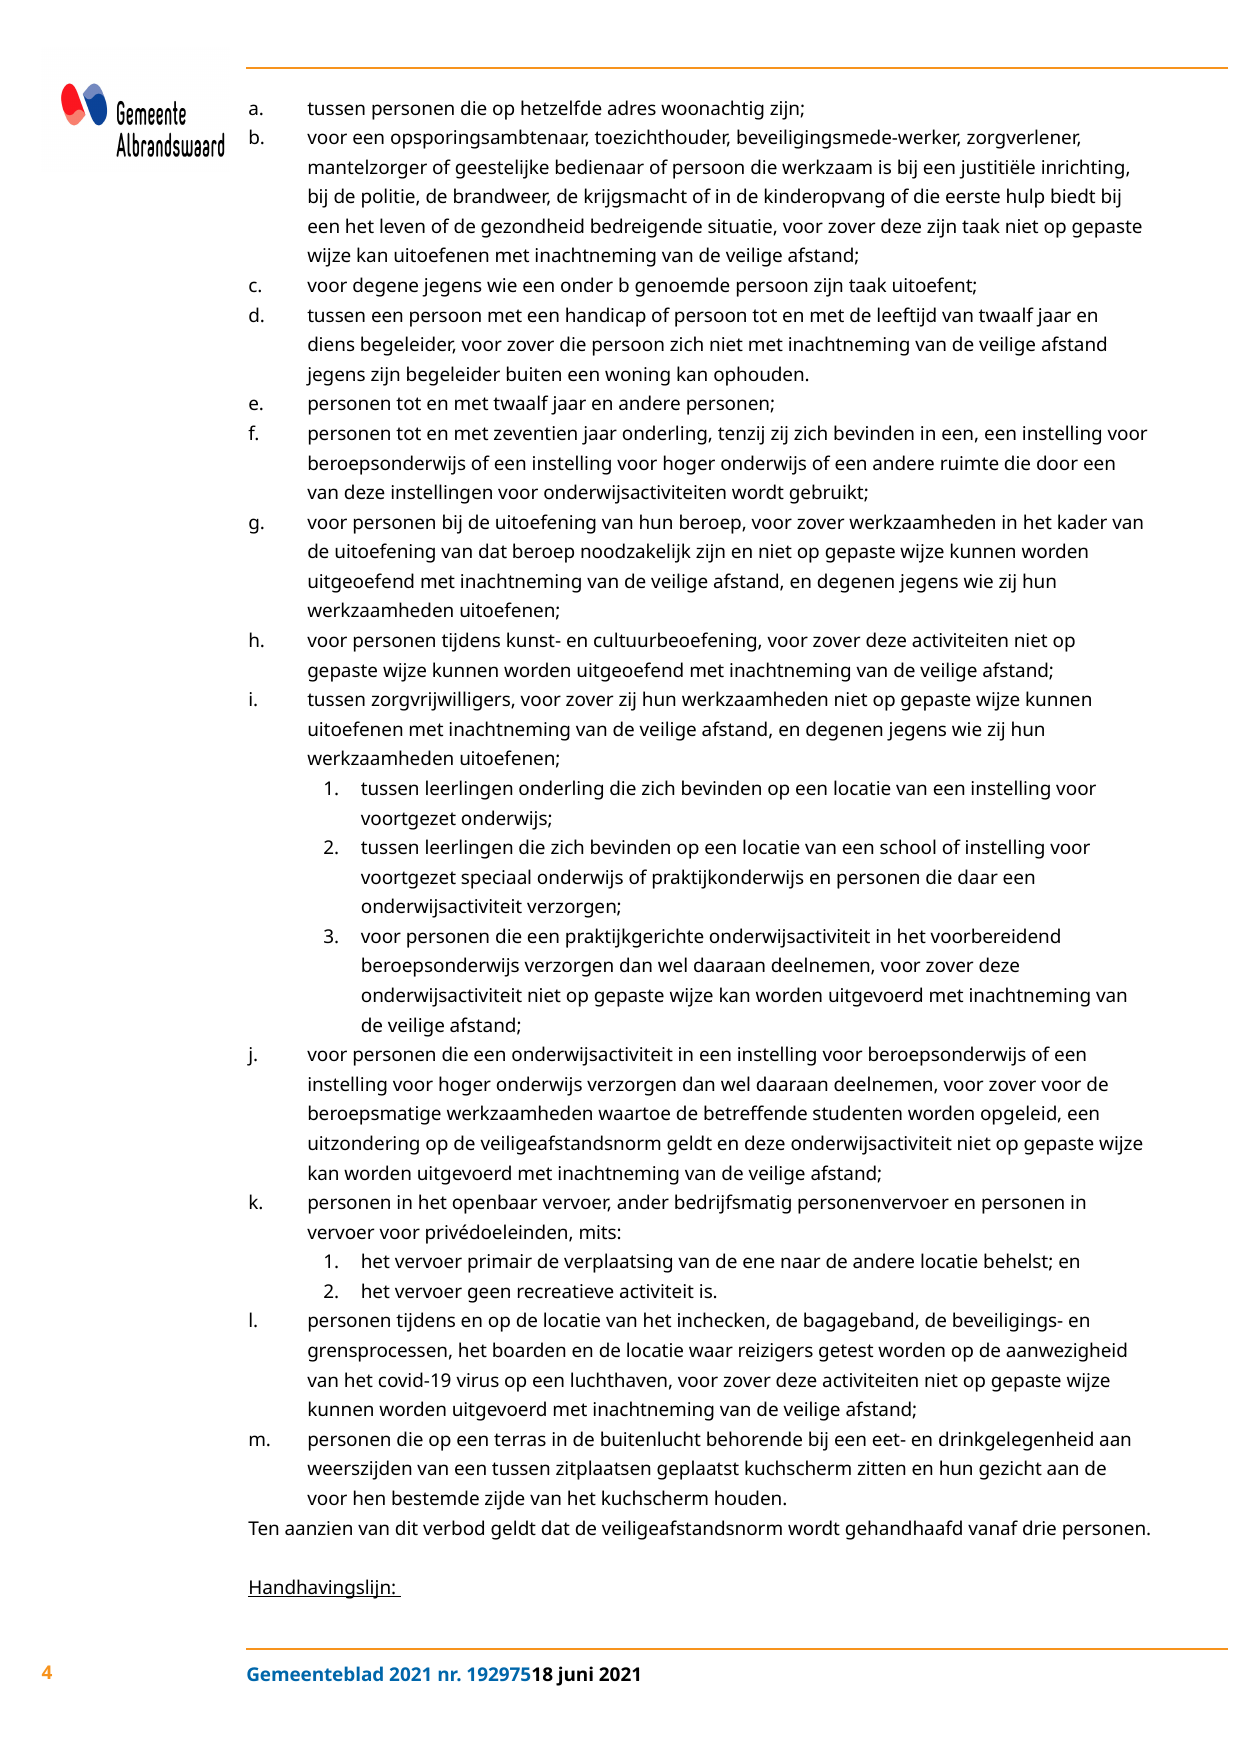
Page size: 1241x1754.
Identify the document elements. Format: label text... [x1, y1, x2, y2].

text Handhavingslijn: [248, 1574, 1152, 1600]
list personen tijdens en op de locatie van het inchecken, de bagageband, de beveiligings- en grensprocessen, het boarden en de locatie waar reizigers getest worden op de aanwezigheid van het covid-19 virus op een luchthaven, voor zover deze activiteiten niet op gepaste wijze kunnen worden uitgevoerd met inachtneming van de veilige afstand; [248, 1308, 1152, 1422]
list tussen zorgvrijwilligers, voor zover zij hun werkzaamheden niet op gepaste wijze kunnen uitoefenen met inachtneming van de veilige afstand, en degenen jegens wie zij hun werkzaamheden uitoefenen; [248, 686, 1152, 771]
list voor personen tijdens kunst- en cultuurbeoefening, voor zover deze activiteiten niet op gepaste wijze kunnen worden uitgeoefend met inachtneming van de veilige afstand; [248, 627, 1152, 683]
list tussen een persoon met een handicap of persoon tot en met de leeftijd van twaalf jaar en diens begeleider, voor zover die persoon zich niet met inachtneming van de veilige afstand jegens zijn begeleider buiten een woning kan ophouden. [248, 302, 1152, 387]
list personen tot en met zeventien jaar onderling, tenzij zij zich bevinden in een, een instelling voor beroepsonderwijs of een instelling voor hoger onderwijs of een andere ruimte die door een van deze instellingen voor onderwijsactiviteiten wordt gebruikt; [248, 420, 1152, 505]
list het vervoer primair de verplaatsing van de ene naar de andere locatie behelst; en [323, 1248, 1152, 1274]
list personen tot en met twaalf jaar en andere personen; [248, 391, 1152, 416]
list tussen personen die op hetzelfde adres woonachtig zijn; [248, 95, 1152, 121]
list voor personen bij de uitoefening van hun beroep, voor zover werkzaamheden in het kader van de uitoefening van dat beroep noodzakelijk zijn en niet op gepaste wijze kunnen worden uitgeoefend met inachtneming van de veilige afstand, en degenen jegens wie zij hun werkzaamheden uitoefenen; [248, 509, 1152, 623]
text Ten aanzien van dit verbod geldt dat de veiligeafstandsnorm wordt gehandhaafd vanaf drie personen. [248, 1515, 1152, 1541]
list voor een opsporingsambtenaar, toezichthouder, beveiligingsmede-werker, zorgverlener, mantelzorger of geestelijke bedienaar of persoon die werkzaam is bij een justitiële inrichting, bij de politie, de brandweer, de krijgsmacht of in de kinderopvang of die eerste hulp biedt bij een het leven of de gezondheid bedreigende situatie, voor zover deze zijn taak niet op gepaste wijze kan uitoefenen met inachtneming van de veilige afstand; [248, 124, 1152, 268]
list tussen leerlingen onderling die zich bevinden op een locatie van een instelling voor voortgezet onderwijs; [323, 775, 1152, 831]
list voor personen die een praktijkgerichte onderwijsactiviteit in het voorbereidend beroepsonderwijs verzorgen dan wel daaraan deelnemen, voor zover deze onderwijsactiviteit niet op gepaste wijze kan worden uitgevoerd met inachtneming van de veilige afstand; [323, 923, 1152, 1038]
list het vervoer geen recreatieve activiteit is. [323, 1278, 1152, 1304]
list voor personen die een onderwijsactiviteit in een instelling voor beroepsonderwijs of een instelling voor hoger onderwijs verzorgen dan wel daaraan deelnemen, voor zover voor de beroepsmatige werkzaamheden waartoe de betreffende studenten worden opgeleid, een uitzondering op de veiligeafstandsnorm geldt en deze onderwijsactiviteit niet op gepaste wijze kan worden uitgevoerd met inachtneming van de veilige afstand; [248, 1041, 1152, 1186]
list personen die op een terras in de buitenlucht behorende bij een eet- en drinkgelegenheid aan weerszijden van een tussen zitplaatsen geplaatst kuchscherm zitten en hun gezicht aan de voor hen bestemde zijde van het kuchscherm houden. [248, 1426, 1152, 1511]
picture [41, 47, 231, 172]
list personen in het openbaar vervoer, ander bedrijfsmatig personenvervoer en personen in vervoer voor privédoeleinden, mits: [248, 1189, 1152, 1245]
list voor degene jegens wie een onder b genoemde persoon zijn taak uitoefent; [248, 272, 1152, 298]
list tussen leerlingen die zich bevinden op een locatie van een school of instelling voor voortgezet speciaal onderwijs of praktijkonderwijs en personen die daar een onderwijsactiviteit verzorgen; [323, 834, 1152, 919]
